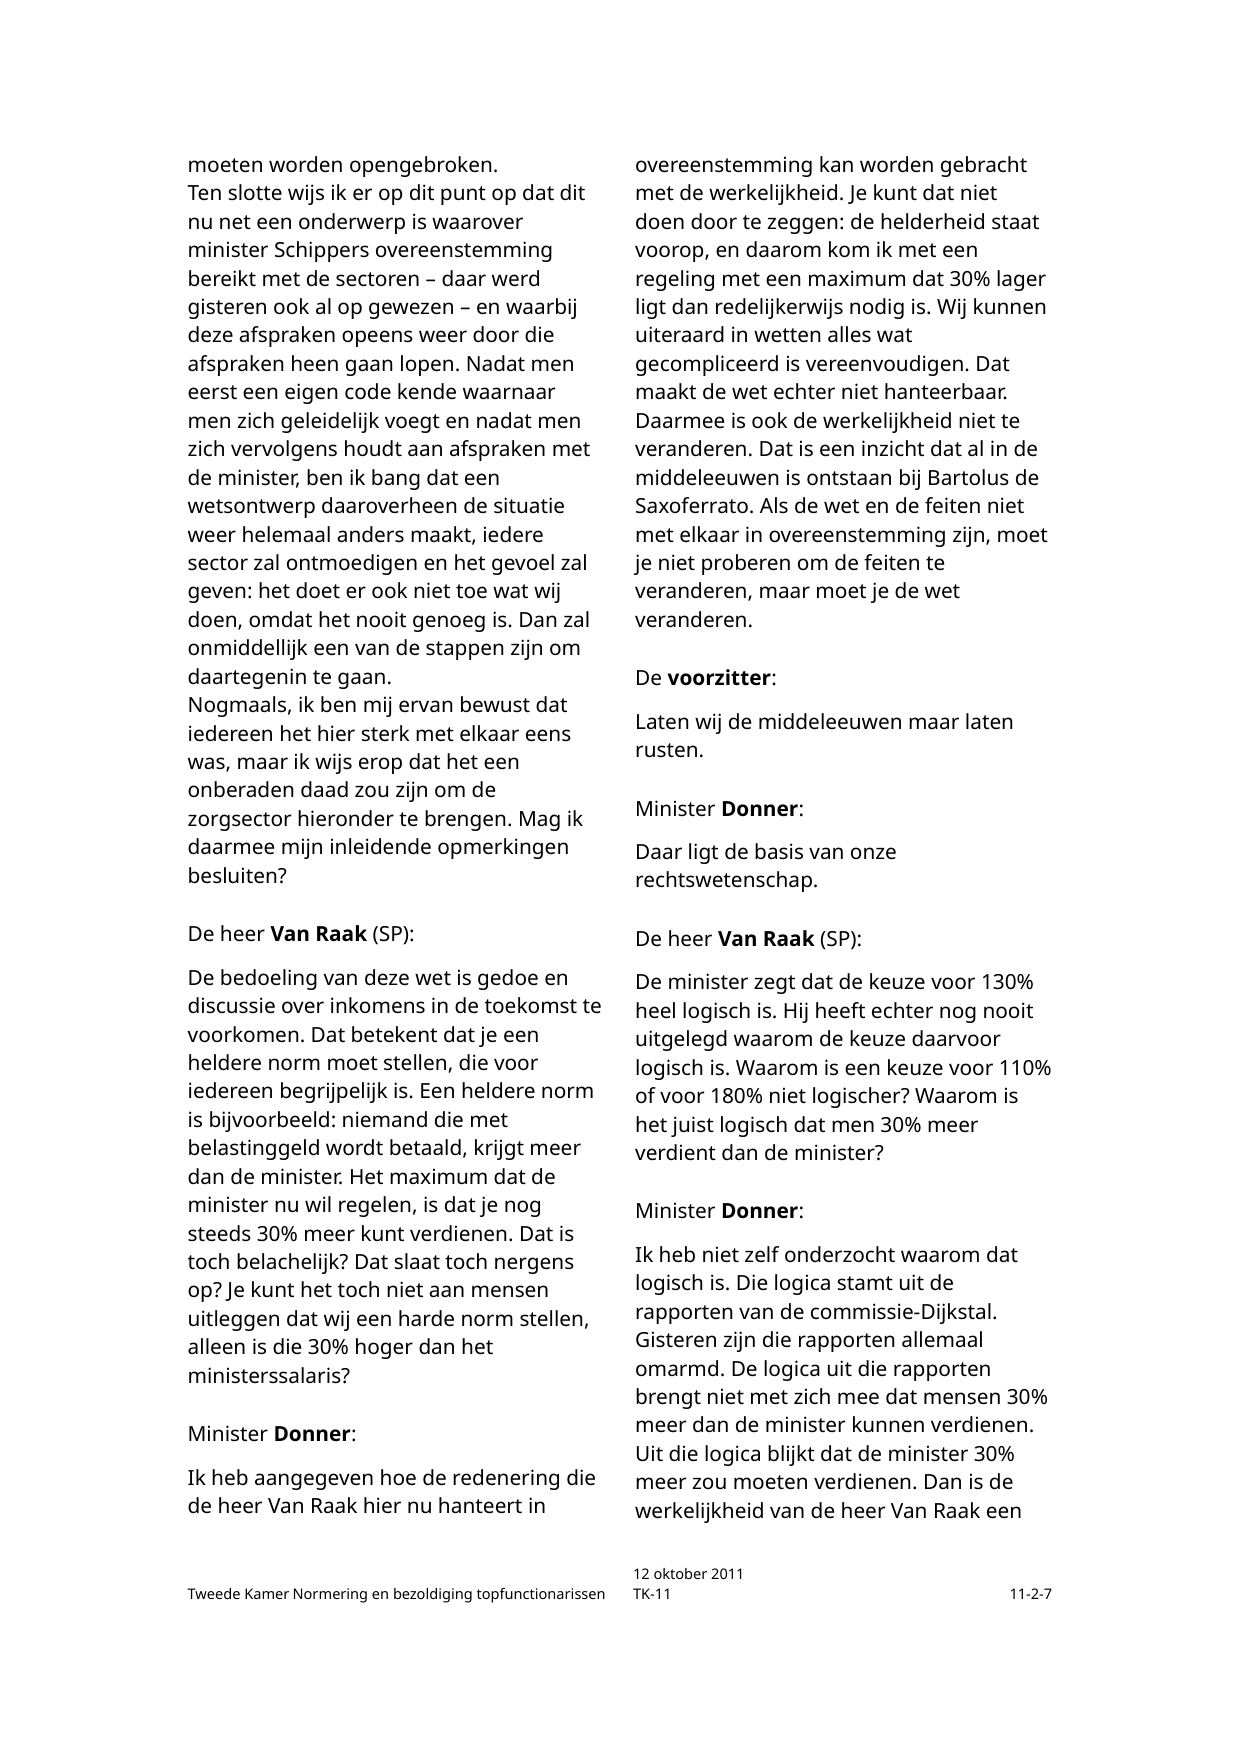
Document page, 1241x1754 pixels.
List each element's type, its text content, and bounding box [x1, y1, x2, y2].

text Ten slotte wijs ik er op dit punt op dat dit nu net een onderwerp is waarover minister Schippers overeenstemming bereikt met de sectoren – daar werd gisteren ook al op gewezen – en waarbij deze afspraken opeens weer door die afspraken heen gaan lopen. Nadat men eerst een eigen code kende waarnaar men zich geleidelijk voegt en nadat men zich vervolgens houdt aan afspraken met de minister, ben ik bang dat een wetsontwerp daaroverheen de situatie weer helemaal anders maakt, iedere sector zal ontmoedigen en het gevoel zal geven: het doet er ook niet toe wat wij doen, omdat het nooit genoeg is. Dan zal onmiddellijk een van de stappen zijn om daartegenin te gaan. [187, 178, 605, 690]
text Minister Donner: [635, 794, 1053, 822]
text De heer Van Raak (SP): [187, 919, 605, 948]
text Minister Donner: [635, 1197, 1053, 1225]
text Nogmaals, ik ben mij ervan bewust dat iedereen het hier sterk met elkaar eens was, maar ik wijs erop dat het een onberaden daad zou zijn om de zorgsector hieronder te brengen. Mag ik daarmee mijn inleidende opmerkingen besluiten? [187, 690, 605, 889]
text Daar ligt de basis van onze rechtswetenschap. [635, 837, 1053, 894]
text Laten wij de middeleeuwen maar laten rusten. [635, 707, 1053, 764]
text moeten worden opengebroken. [187, 150, 605, 178]
text De bedoeling van deze wet is gedoe en discussie over inkomens in de toekomst te voorkomen. Dat betekent dat je een heldere norm moet stellen, die voor iedereen begrijpelijk is. Een heldere norm is bijvoorbeeld: niemand die met belastinggeld wordt betaald, krijgt meer dan de minister. Het maximum dat de minister nu wil regelen, is dat je nog steeds 30% meer kunt verdienen. Dat is toch belachelijk? Dat slaat toch nergens op? Je kunt het toch niet aan mensen uitleggen dat wij een harde norm stellen, alleen is die 30% hoger dan het ministerssalaris? [187, 963, 605, 1389]
text De voorzitter: [635, 663, 1053, 692]
text Minister Donner: [187, 1419, 605, 1448]
text Ik heb niet zelf onderzocht waarom dat logisch is. Die logica stamt uit de rapporten van de commissie-Dijkstal. Gisteren zijn die rapporten allemaal omarmd. De logica uit die rapporten brengt niet met zich mee dat mensen 30% meer dan de minister kunnen verdienen. Uit die logica blijkt dat de minister 30% meer zou moeten verdienen. Dan is de werkelijkheid van de heer Van Raak een [635, 1240, 1053, 1524]
text De heer Van Raak (SP): [635, 924, 1053, 952]
text Ik heb aangegeven hoe de redenering die de heer Van Raak hier nu hanteert in [187, 1463, 605, 1520]
text De minister zegt dat de keuze voor 130% heel logisch is. Hij heeft echter nog nooit uitgelegd waarom de keuze daarvoor logisch is. Waarom is een keuze voor 110% of voor 180% niet logischer? Waarom is het juist logisch dat men 30% meer verdient dan de minister? [635, 967, 1053, 1167]
text overeenstemming kan worden gebracht met de werkelijkheid. Je kunt dat niet doen door te zeggen: de helderheid staat voorop, en daarom kom ik met een regeling met een maximum dat 30% lager ligt dan redelijkerwijs nodig is. Wij kunnen uiteraard in wetten alles wat gecompliceerd is vereenvoudigen. Dat maakt de wet echter niet hanteerbaar. Daarmee is ook de werkelijkheid niet te veranderen. Dat is een inzicht dat al in de middeleeuwen is ontstaan bij Bartolus de Saxoferrato. Als de wet en de feiten niet met elkaar in overeenstemming zijn, moet je niet proberen om de feiten te veranderen, maar moet je de wet veranderen. [635, 150, 1053, 633]
